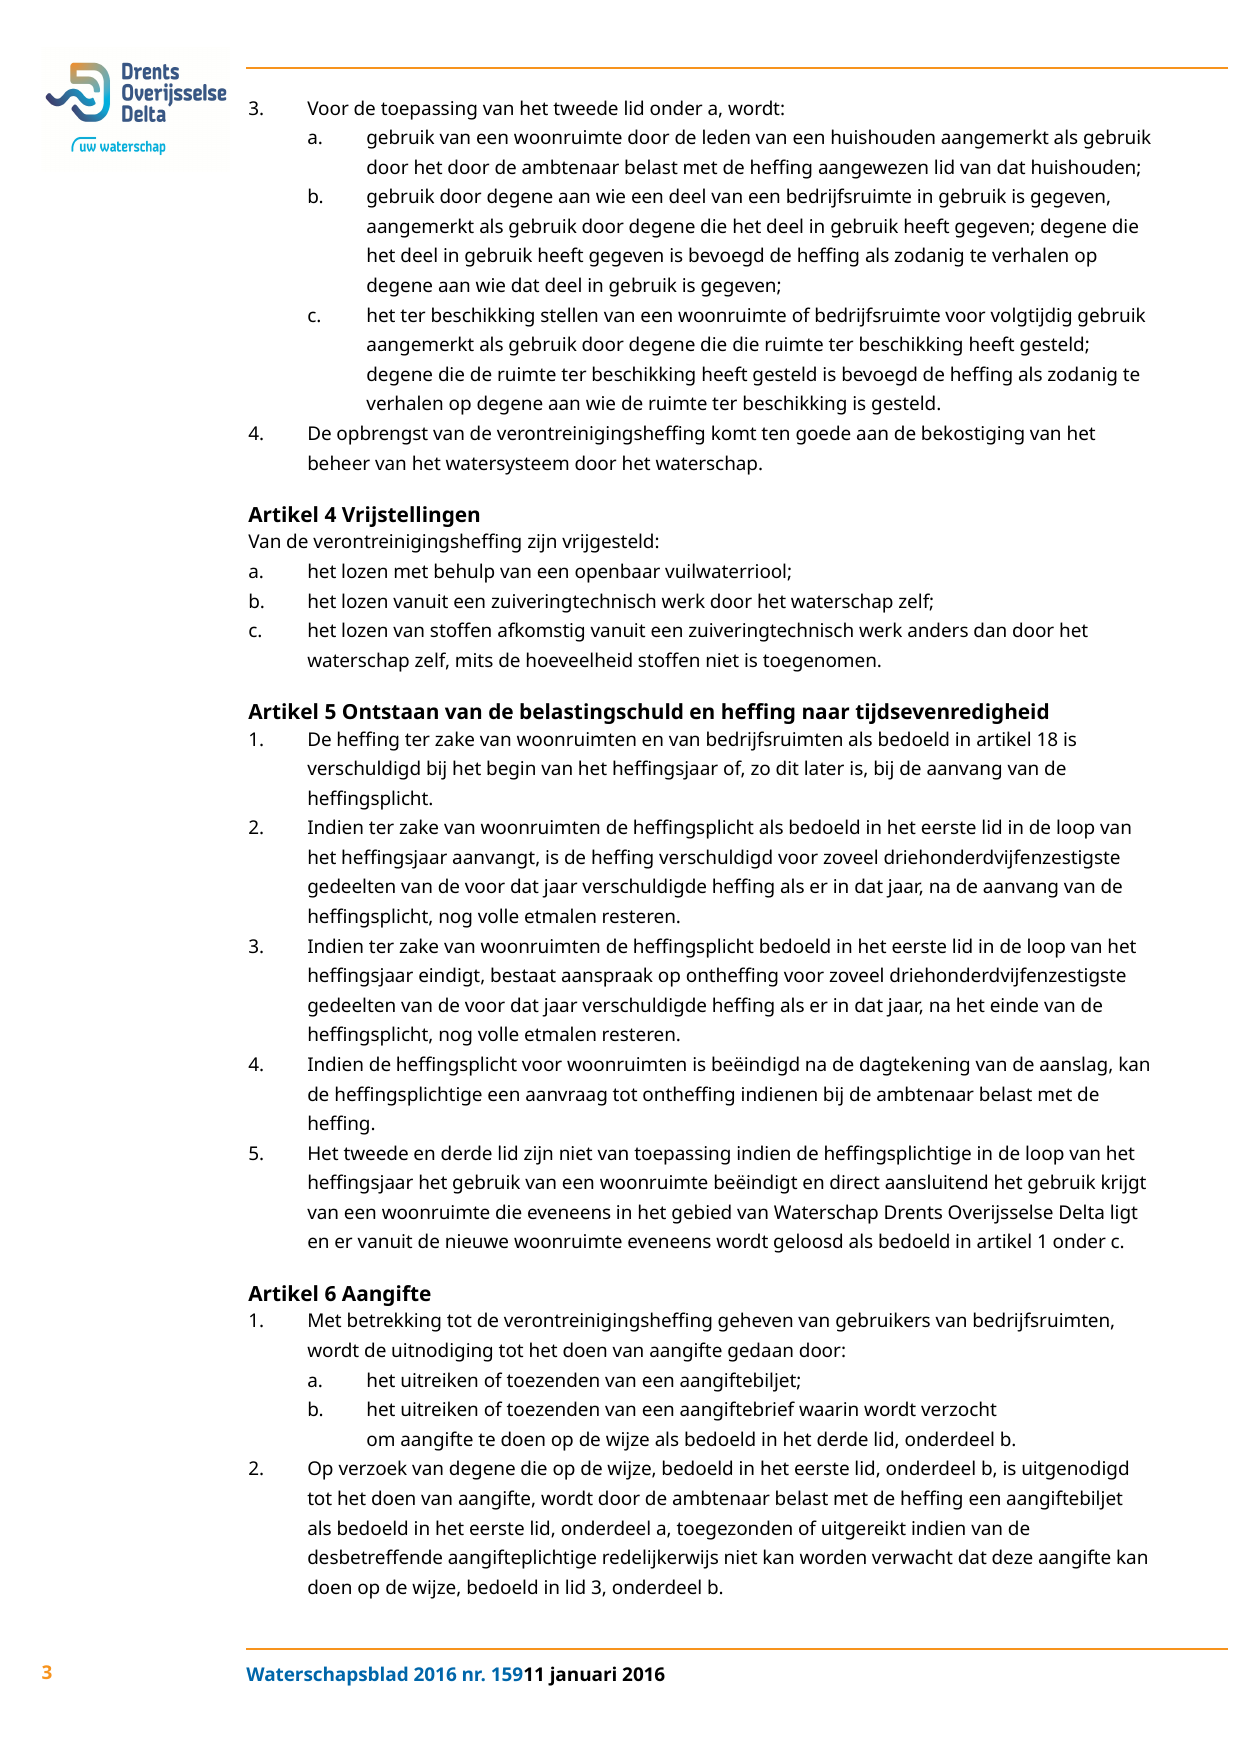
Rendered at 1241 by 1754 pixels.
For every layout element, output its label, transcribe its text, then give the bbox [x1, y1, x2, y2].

list gebruik van een woonruimte door de leden van een huishouden aangemerkt als gebruik door het door de ambtenaar belast met de heffing aangewezen lid van dat huishouden; [307, 124, 1152, 180]
list het lozen van stoffen afkomstig vanuit een zuiveringtechnisch werk anders dan door het waterschap zelf, mits de hoeveelheid stoffen niet is toegenomen. [248, 617, 1152, 673]
list Voor de toepassing van het tweede lid onder a, wordt: [248, 95, 1152, 121]
list om aangifte te doen op de wijze als bedoeld in het derde lid, onderdeel b. [307, 1426, 1152, 1452]
list De opbrengst van de verontreinigingsheffing komt ten goede aan de bekostiging van het beheer van het watersysteem door het waterschap. [248, 420, 1152, 476]
list Indien ter zake van woonruimten de heffingsplicht als bedoeld in het eerste lid in de loop van het heffingsjaar aanvangt, is de heffing verschuldigd voor zoveel driehonderdvijfenzestigste gedeelten van de voor dat jaar verschuldigde heffing als er in dat jaar, na de aanvang van de heffingsplicht, nog volle etmalen resteren. [248, 814, 1152, 929]
text Artikel 5 Ontstaan van de belastingschuld en heffing naar tijdsevenredigheid [248, 697, 1152, 726]
text Van de verontreinigingsheffing zijn vrijgesteld: [248, 529, 1152, 554]
list het lozen met behulp van een openbaar vuilwaterriool; [248, 558, 1152, 584]
list Op verzoek van degene die op de wijze, bedoeld in het eerste lid, onderdeel b, is uitgenodigd tot het doen van aangifte, wordt door de ambtenaar belast met de heffing een aangiftebiljet als bedoeld in het eerste lid, onderdeel a, toegezonden of uitgereikt indien van de desbetreffende aangifteplichtige redelijkerwijs niet kan worden verwacht dat deze aangifte kan doen op de wijze, bedoeld in lid 3, onderdeel b. [248, 1456, 1152, 1599]
list De heffing ter zake van woonruimten en van bedrijfsruimten als bedoeld in artikel 18 is verschuldigd bij het begin van het heffingsjaar of, zo dit later is, bij de aanvang van de heffingsplicht. [248, 726, 1152, 811]
list het uitreiken of toezenden van een aangiftebrief waarin wordt verzocht [307, 1396, 1152, 1422]
picture [41, 47, 231, 172]
list Indien de heffingsplicht voor woonruimten is beëindigd na de dagtekening van de aanslag, kan de heffingsplichtige een aanvraag tot ontheffing indienen bij de ambtenaar belast met de heffing. [248, 1051, 1152, 1136]
list het lozen vanuit een zuiveringtechnisch werk door het waterschap zelf; [248, 588, 1152, 613]
list het uitreiken of toezenden van een aangiftebiljet; [307, 1367, 1152, 1392]
list het ter beschikking stellen van een woonruimte of bedrijfsruimte voor volgtijdig gebruik aangemerkt als gebruik door degene die die ruimte ter beschikking heeft gesteld; degene die de ruimte ter beschikking heeft gesteld is bevoegd de heffing als zodanig te verhalen op degene aan wie de ruimte ter beschikking is gesteld. [307, 302, 1152, 416]
list Het tweede en derde lid zijn niet van toepassing indien de heffingsplichtige in de loop van het heffingsjaar het gebruik van een woonruimte beëindigt en direct aansluitend het gebruik krijgt van een woonruimte die eveneens in het gebied van Waterschap Drents Overijsselse Delta ligt en er vanuit de nieuwe woonruimte eveneens wordt geloosd als bedoeld in artikel 1 onder c. [248, 1140, 1152, 1254]
list gebruik door degene aan wie een deel van een bedrijfsruimte in gebruik is gegeven, aangemerkt als gebruik door degene die het deel in gebruik heeft gegeven; degene die het deel in gebruik heeft gegeven is bevoegd de heffing als zodanig te verhalen op degene aan wie dat deel in gebruik is gegeven; [307, 183, 1152, 298]
list Indien ter zake van woonruimten de heffingsplicht bedoeld in het eerste lid in de loop van het heffingsjaar eindigt, bestaat aanspraak op ontheffing voor zoveel driehonderdvijfenzestigste gedeelten van de voor dat jaar verschuldigde heffing als er in dat jaar, na het einde van de heffingsplicht, nog volle etmalen resteren. [248, 933, 1152, 1047]
text Artikel 6 Aangifte [248, 1279, 1152, 1308]
list Met betrekking tot de verontreinigingsheffing geheven van gebruikers van bedrijfsruimten, wordt de uitnodiging tot het doen van aangifte gedaan door: [248, 1308, 1152, 1363]
text Artikel 4 Vrijstellingen [248, 500, 1152, 529]
